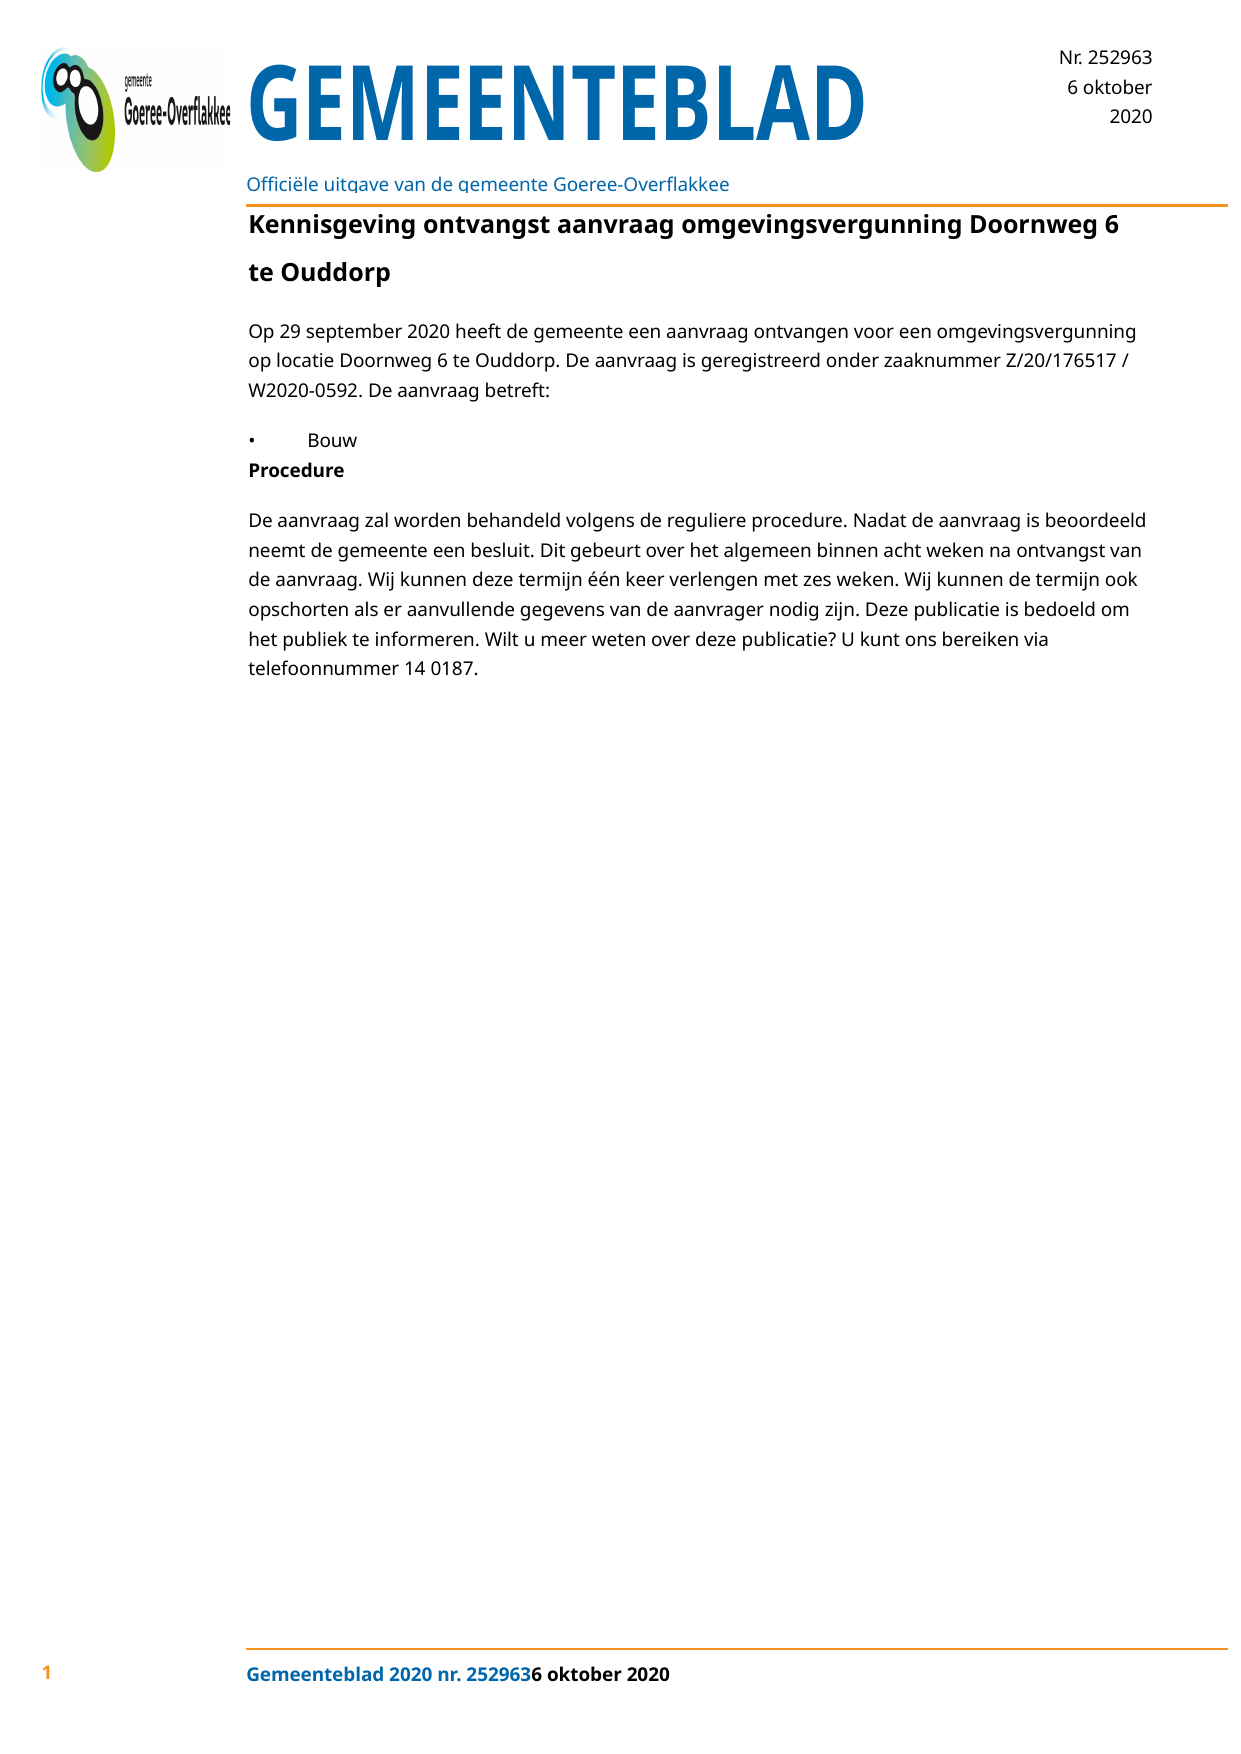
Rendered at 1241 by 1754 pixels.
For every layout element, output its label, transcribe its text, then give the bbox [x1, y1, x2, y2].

list Bouw [248, 427, 1152, 453]
text Kennisgeving ontvangst aanvraag omgevingsvergunning Doornweg 6 te Ouddorp [248, 207, 1152, 288]
text De aanvraag zal worden behandeld volgens de reguliere procedure. Nadat de aanvraag is beoordeeld neemt de gemeente een besluit. Dit gebeurt over het algemeen binnen acht weken na ontvangst van de aanvraag. Wij kunnen deze termijn één keer verlengen met zes weken. Wij kunnen de termijn ook opschorten als er aanvullende gegevens van de aanvrager nodig zijn. Deze publicatie is bedoeld om het publiek te informeren. Wilt u meer weten over deze publicatie? U kunt ons bereiken via telefoonnummer 14 0187. [248, 507, 1152, 681]
picture [41, 47, 231, 172]
text Op 29 september 2020 heeft de gemeente een aanvraag ontvangen voor een omgevingsvergunning op locatie Doornweg 6 te Ouddorp. De aanvraag is geregistreerd onder zaaknummer Z/20/176517 / W2020-0592. De aanvraag betreft: [248, 318, 1152, 403]
text Procedure [248, 457, 1152, 483]
